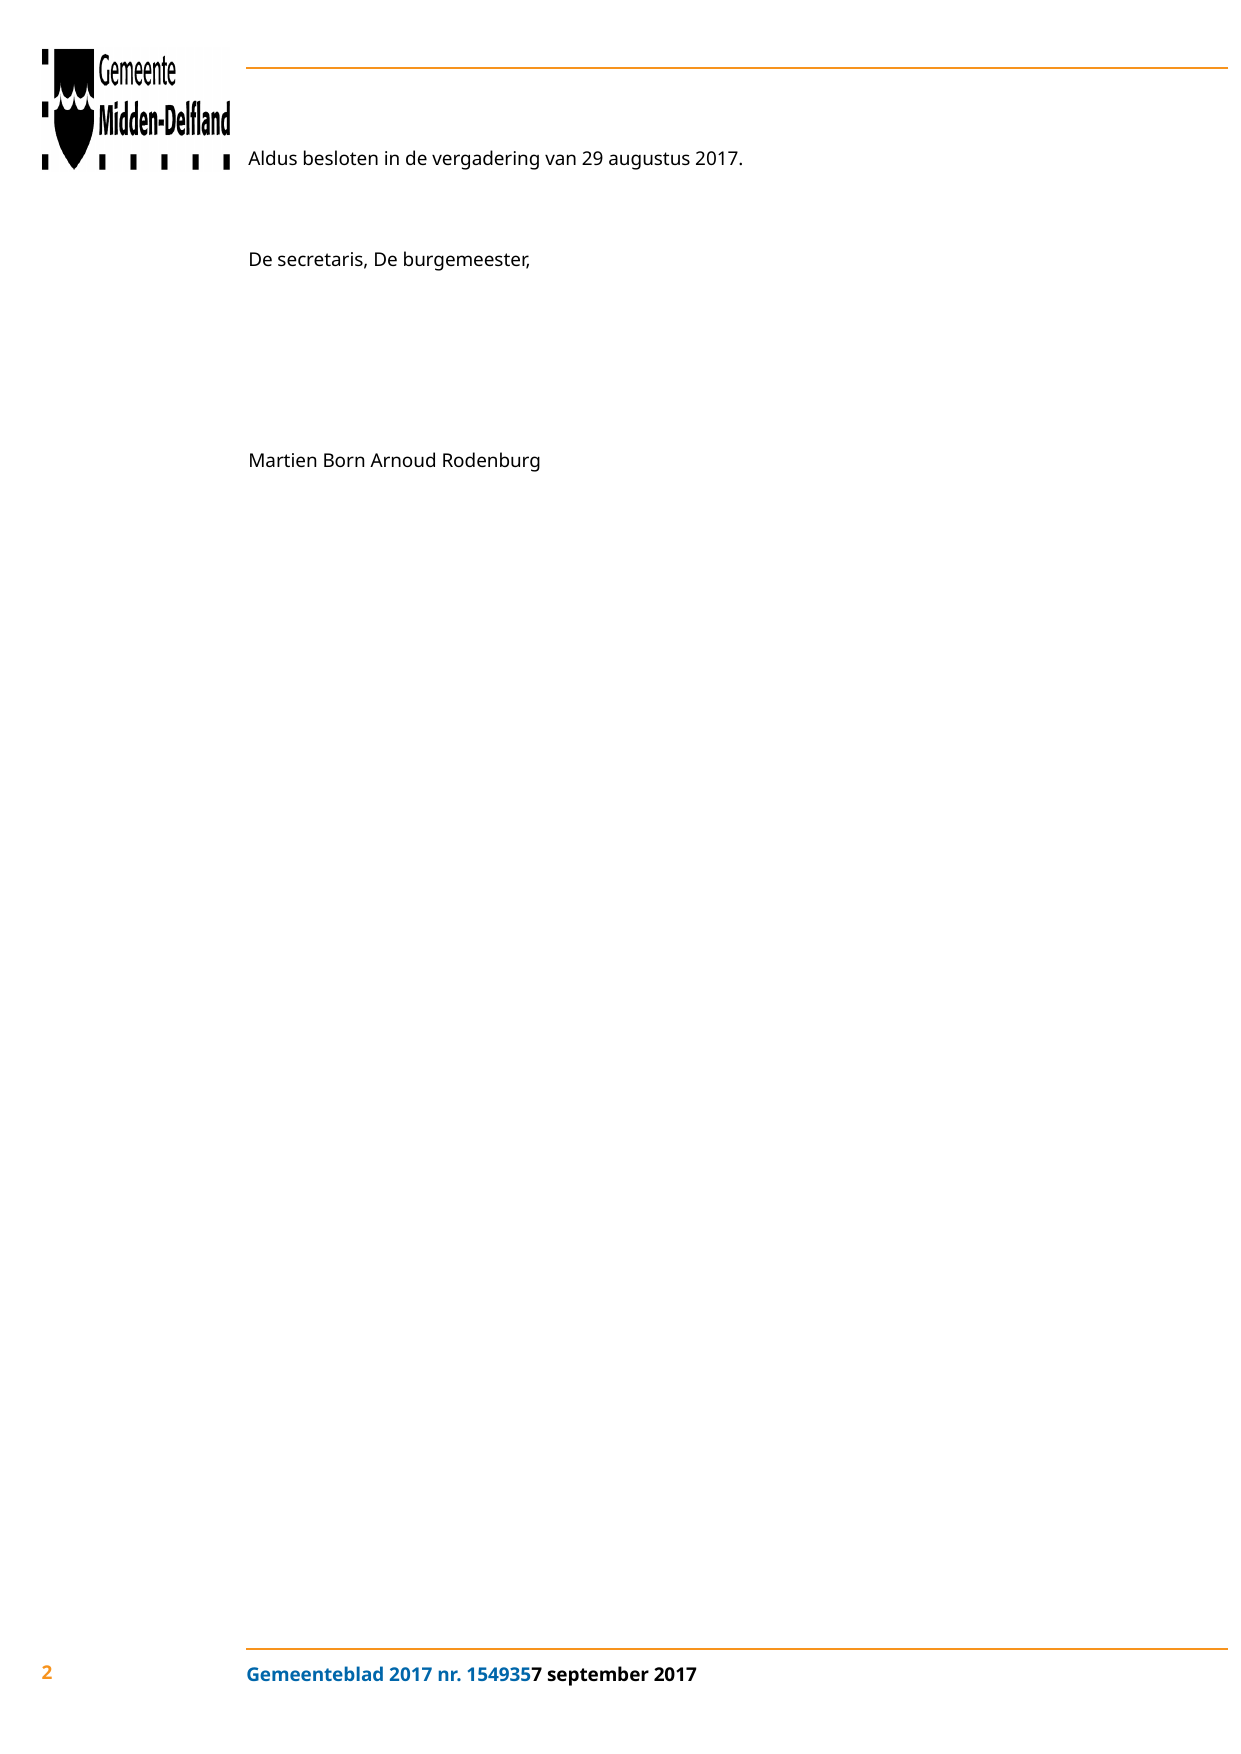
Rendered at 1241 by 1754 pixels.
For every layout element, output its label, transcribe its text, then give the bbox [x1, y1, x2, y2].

text Martien Born Arnoud Rodenburg [248, 448, 1152, 473]
picture [41, 47, 231, 172]
text Aldus besloten in de vergadering van 29 augustus 2017. [248, 145, 1152, 171]
text De secretaris, De burgemeester, [248, 246, 1152, 272]
